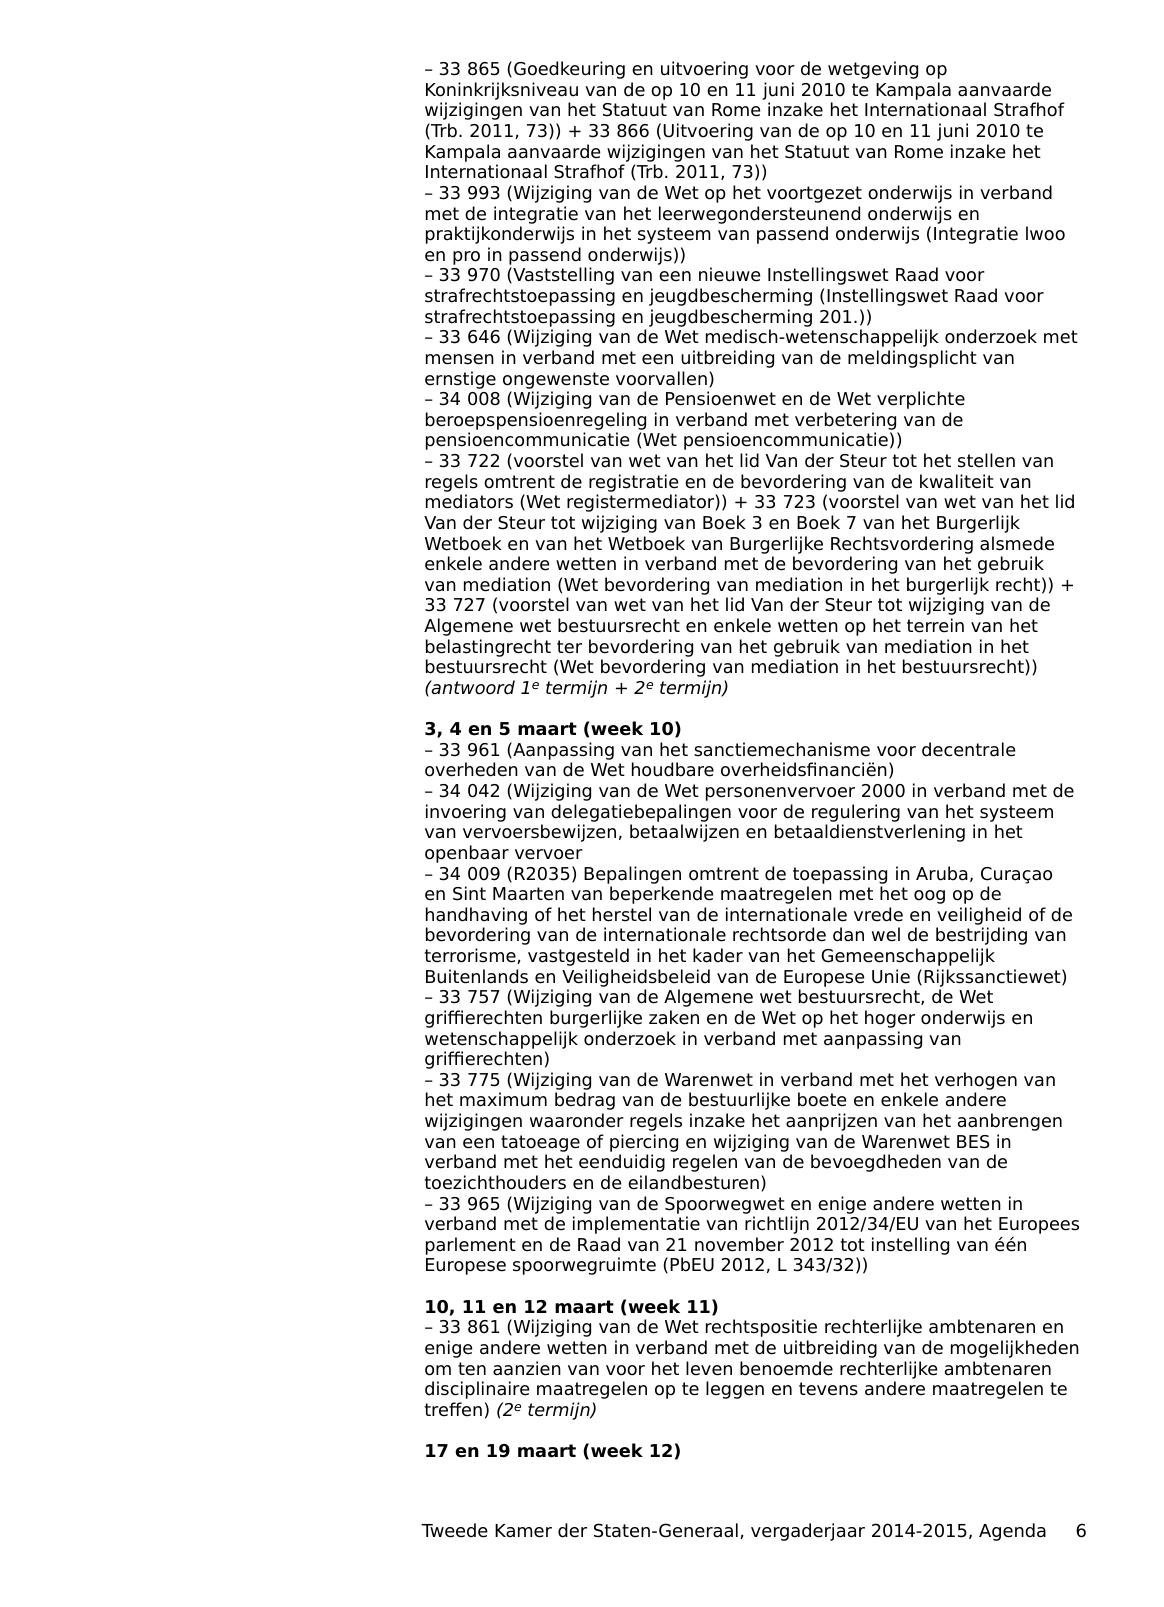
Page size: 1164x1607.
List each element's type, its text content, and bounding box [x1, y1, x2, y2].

table_cell [401, 1420, 418, 1441]
table_cell [77, 265, 401, 327]
table_cell [401, 1297, 418, 1317]
table_cell 10, 11 en 12 maart (week 11) [418, 1297, 1087, 1317]
table_cell – 33 646 (Wijziging van de Wet medisch-wetenschappelijk onderzoek met mensen in verband met een uitbreiding van de meldingsplicht van ernstige ongewenste voorvallen) [418, 327, 1087, 389]
table_cell [77, 1070, 401, 1193]
table_cell [77, 1297, 401, 1317]
table_cell [418, 1276, 1087, 1297]
table_cell [401, 1317, 418, 1420]
table_cell [418, 699, 1087, 719]
table_cell [77, 59, 401, 183]
table_cell [401, 1441, 418, 1462]
table_cell [77, 1317, 401, 1420]
table_cell [77, 740, 401, 781]
table_cell [401, 719, 418, 740]
table_cell [401, 1194, 418, 1276]
table_cell [401, 781, 418, 863]
table_cell [77, 781, 401, 863]
table_cell [401, 1276, 418, 1297]
table_cell [77, 451, 401, 698]
table_cell – 33 961 (Aanpassing van het sanctiemechanisme voor decentrale overheden van de Wet houdbare overheidsfinanciën) [418, 740, 1087, 781]
table_cell – 33 965 (Wijziging van de Spoorwegwet en enige andere wetten in verband met de implementatie van richtlijn 2012/34/EU van het Europees parlement en de Raad van 21 november 2012 tot instelling van één Europese spoorwegruimte (PbEU 2012, L 343/32)) [418, 1194, 1087, 1276]
table_cell [401, 327, 418, 389]
table_cell [401, 389, 418, 451]
table_cell [401, 1070, 418, 1193]
table_cell – 33 861 (Wijziging van de Wet rechtspositie rechterlijke ambtenaren en enige andere wetten in verband met de uitbreiding van de mogelijkheden om ten aanzien van voor het leven benoemde rechterlijke ambtenaren disciplinaire maatregelen op te leggen en tevens andere maatregelen te treffen) (2e termijn) [418, 1317, 1087, 1420]
table_cell [77, 1194, 401, 1276]
table_cell [77, 1441, 401, 1462]
table_cell [77, 987, 401, 1070]
table_cell [77, 719, 401, 740]
table_cell [77, 389, 401, 451]
table_cell – 33 757 (Wijziging van de Algemene wet bestuursrecht, de Wet griffierechten burgerlijke zaken en de Wet op het hoger onderwijs en wetenschappelijk onderzoek in verband met aanpassing van griffierechten) [418, 987, 1087, 1070]
table_cell [77, 1276, 401, 1297]
table_cell [77, 699, 401, 719]
table_cell [418, 1420, 1087, 1441]
table_cell [401, 265, 418, 327]
table_cell – 34 042 (Wijziging van de Wet personenvervoer 2000 in verband met de invoering van delegatiebepalingen voor de regulering van het systeem van vervoersbewijzen, betaalwijzen en betaaldienstverlening in het openbaar vervoer [418, 781, 1087, 863]
table_cell [77, 327, 401, 389]
table_cell 17 en 19 maart (week 12) [418, 1441, 1087, 1462]
table_cell [401, 699, 418, 719]
table_cell – 33 722 (voorstel van wet van het lid Van der Steur tot het stellen van regels omtrent de registratie en de bevordering van de kwaliteit van mediators (Wet registermediator)) + 33 723 (voorstel van wet van het lid Van der Steur tot wijziging van Boek 3 en Boek 7 van het Burgerlijk Wetboek en van het Wetboek van Burgerlijke Rechtsvordering alsmede enkele andere wetten in verband met de bevordering van het gebruik van mediation (Wet bevordering van mediation in het burgerlijk recht)) + 33 727 (voorstel van wet van het lid Van der Steur tot wijziging van de Algemene wet bestuursrecht en enkele wetten op het terrein van het belastingrecht ter bevordering van het gebruik van mediation in het bestuursrecht (Wet bevordering van mediation in het bestuursrecht)) (antwoord 1e termijn + 2e termijn) [418, 451, 1087, 698]
table_cell – 33 775 (Wijziging van de Warenwet in verband met het verhogen van het maximum bedrag van de bestuurlijke boete en enkele andere wijzigingen waaronder regels inzake het aanprijzen van het aanbrengen van een tatoeage of piercing en wijziging van de Warenwet BES in verband met het eenduidig regelen van de bevoegdheden van de toezichthouders en de eilandbesturen) [418, 1070, 1087, 1193]
table_cell – 33 970 (Vaststelling van een nieuwe Instellingswet Raad voor strafrechtstoepassing en jeugdbescherming (Instellingswet Raad voor strafrechtstoepassing en jeugdbescherming 201.)) [418, 265, 1087, 327]
table_cell – 33 865 (Goedkeuring en uitvoering voor de wetgeving op Koninkrijksniveau van de op 10 en 11 juni 2010 te Kampala aanvaarde wijzigingen van het Statuut van Rome inzake het Internationaal Strafhof (Trb. 2011, 73)) + 33 866 (Uitvoering van de op 10 en 11 juni 2010 te Kampala aanvaarde wijzigingen van het Statuut van Rome inzake het Internationaal Strafhof (Trb. 2011, 73)) [418, 59, 1087, 183]
table_cell [401, 864, 418, 987]
table_cell [401, 987, 418, 1070]
table_cell [401, 183, 418, 265]
table_cell – 33 993 (Wijziging van de Wet op het voortgezet onderwijs in verband met de integratie van het leerwegondersteunend onderwijs en praktijkonderwijs in het systeem van passend onderwijs (Integratie lwoo en pro in passend onderwijs)) [418, 183, 1087, 265]
table_cell [401, 451, 418, 698]
table_cell – 34 009 (R2035) Bepalingen omtrent de toepassing in Aruba, Curaçao en Sint Maarten van beperkende maatregelen met het oog op de handhaving of het herstel van de internationale vrede en veiligheid of de bevordering van de internationale rechtsorde dan wel de bestrijding van terrorisme, vastgesteld in het kader van het Gemeenschappelijk Buitenlands en Veiligheidsbeleid van de Europese Unie (Rijkssanctiewet) [418, 864, 1087, 987]
table_cell 3, 4 en 5 maart (week 10) [418, 719, 1087, 740]
table_cell [401, 740, 418, 781]
table_cell – 34 008 (Wijziging van de Pensioenwet en de Wet verplichte beroepspensioenregeling in verband met verbetering van de pensioencommunicatie (Wet pensioencommunicatie)) [418, 389, 1087, 451]
table_cell [401, 59, 418, 183]
table_cell [77, 1420, 401, 1441]
table_cell [77, 183, 401, 265]
table_cell [77, 864, 401, 987]
